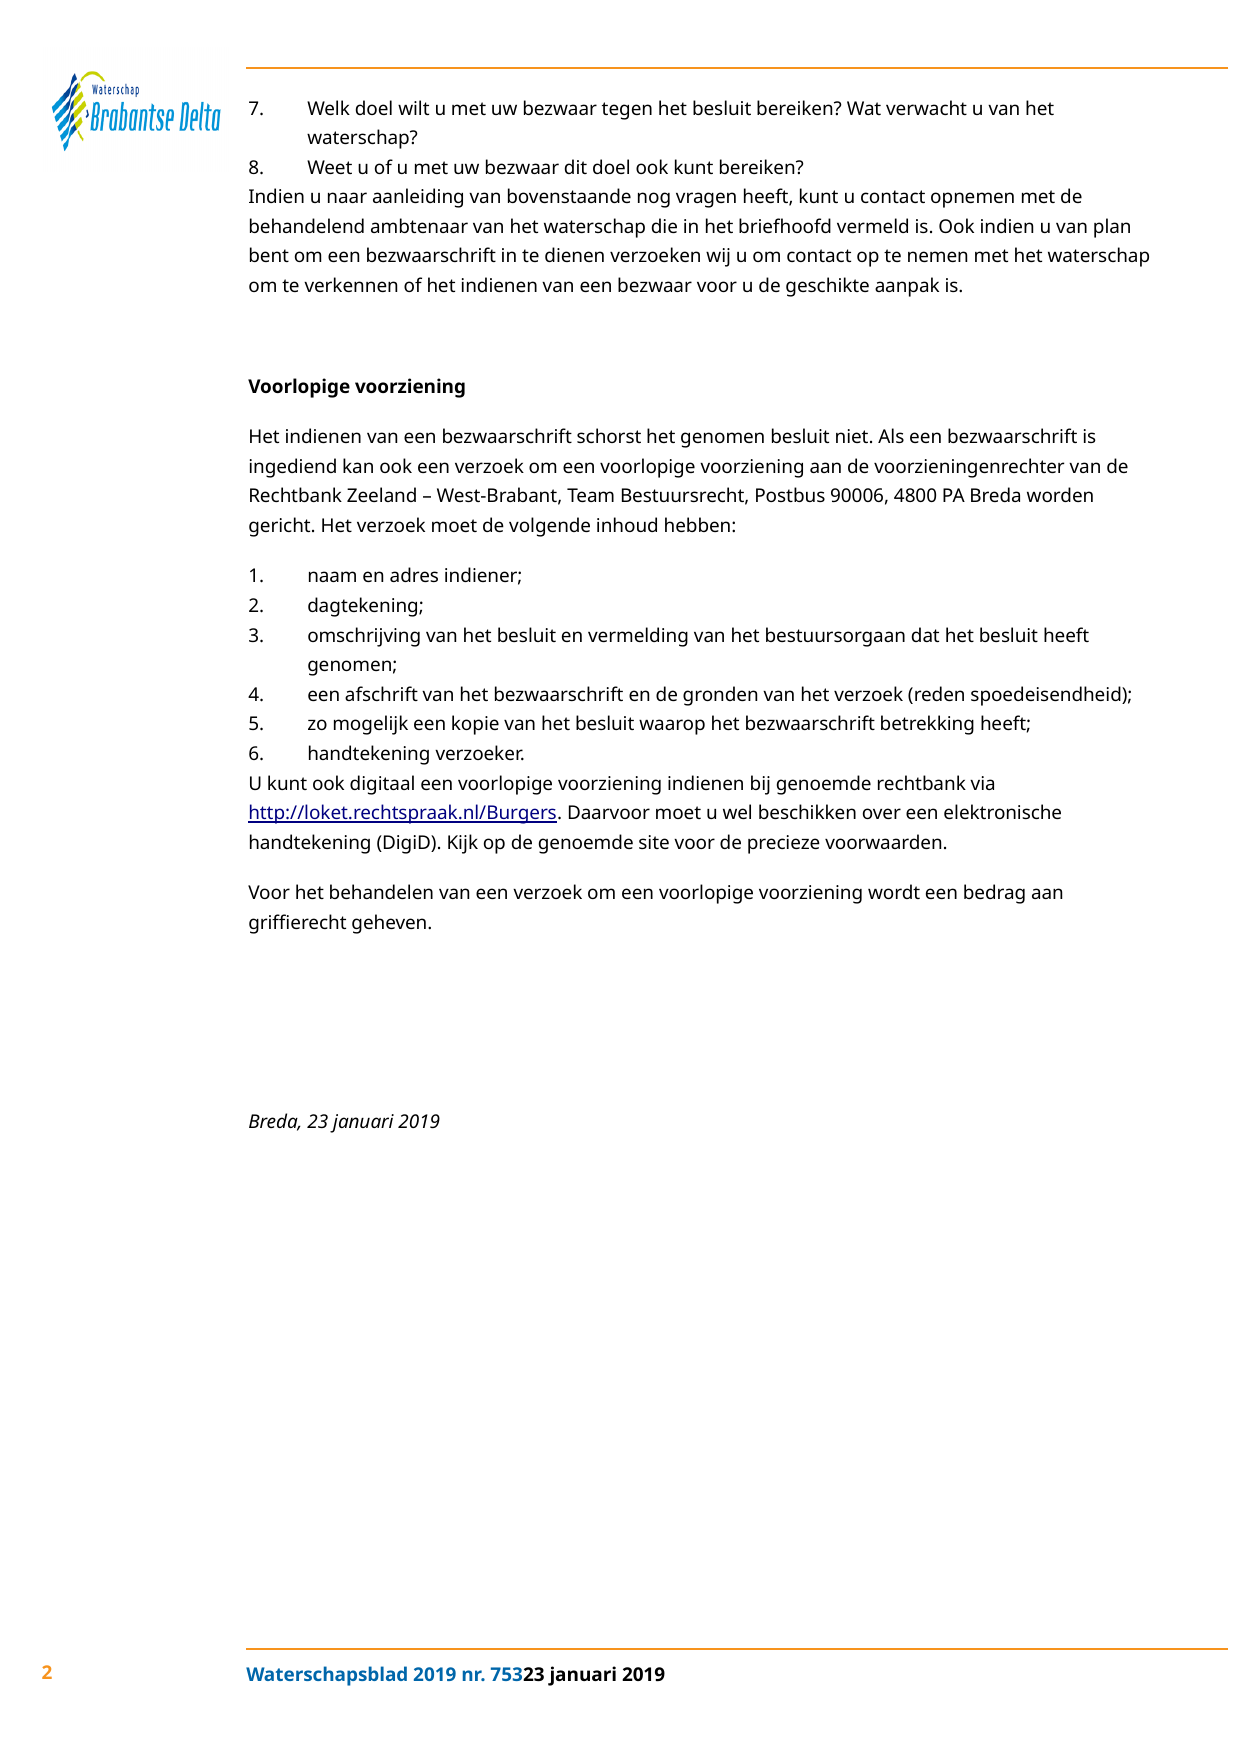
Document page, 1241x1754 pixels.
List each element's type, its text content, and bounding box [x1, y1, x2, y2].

picture [41, 47, 231, 172]
text Breda, 23 januari 2019 [248, 1108, 1152, 1134]
list Weet u of u met uw bezwaar dit doel ook kunt bereiken? [248, 154, 1152, 180]
list omschrijving van het besluit en vermelding van het bestuursorgaan dat het besluit heeft genomen; [248, 622, 1152, 677]
list Welk doel wilt u met uw bezwaar tegen het besluit bereiken? Wat verwacht u van het waterschap? [248, 95, 1152, 150]
text Het indienen van een bezwaarschrift schorst het genomen besluit niet. Als een bezwaarschrift is ingediend kan ook een verzoek om een voorlopige voorziening aan de voorzieningenrechter van de Rechtbank Zeeland – West-Brabant, Team Bestuursrecht, Postbus 90006, 4800 PA Breda worden gericht. Het verzoek moet de volgende inhoud hebben: [248, 423, 1152, 538]
list naam en adres indiener; [248, 563, 1152, 588]
text Indien u naar aanleiding van bovenstaande nog vragen heeft, kunt u contact opnemen met de behandelend ambtenaar van het waterschap die in het briefhoofd vermeld is. Ook indien u van plan bent om een bezwaarschrift in te dienen verzoeken wij u om contact op te nemen met het waterschap om te verkennen of het indienen van een bezwaar voor u de geschikte aanpak is. [248, 183, 1152, 298]
list zo mogelijk een kopie van het besluit waarop het bezwaarschrift betrekking heeft; [248, 711, 1152, 736]
text Voorlopige voorziening [248, 373, 1152, 399]
text Voor het behandelen van een verzoek om een voorlopige voorziening wordt een bedrag aan griffierecht geheven. [248, 879, 1152, 935]
list handtekening verzoeker. [248, 740, 1152, 766]
list een afschrift van het bezwaarschrift en de gronden van het verzoek (reden spoedeisendheid); [248, 681, 1152, 707]
list dagtekening; [248, 592, 1152, 618]
text U kunt ook digitaal een voorlopige voorziening indienen bij genoemde rechtbank via http://loket.rechtspraak.nl/Burgers. Daarvoor moet u wel beschikken over een elektronische handtekening (DigiD). Kijk op de genoemde site voor de precieze voorwaarden. [248, 770, 1152, 855]
